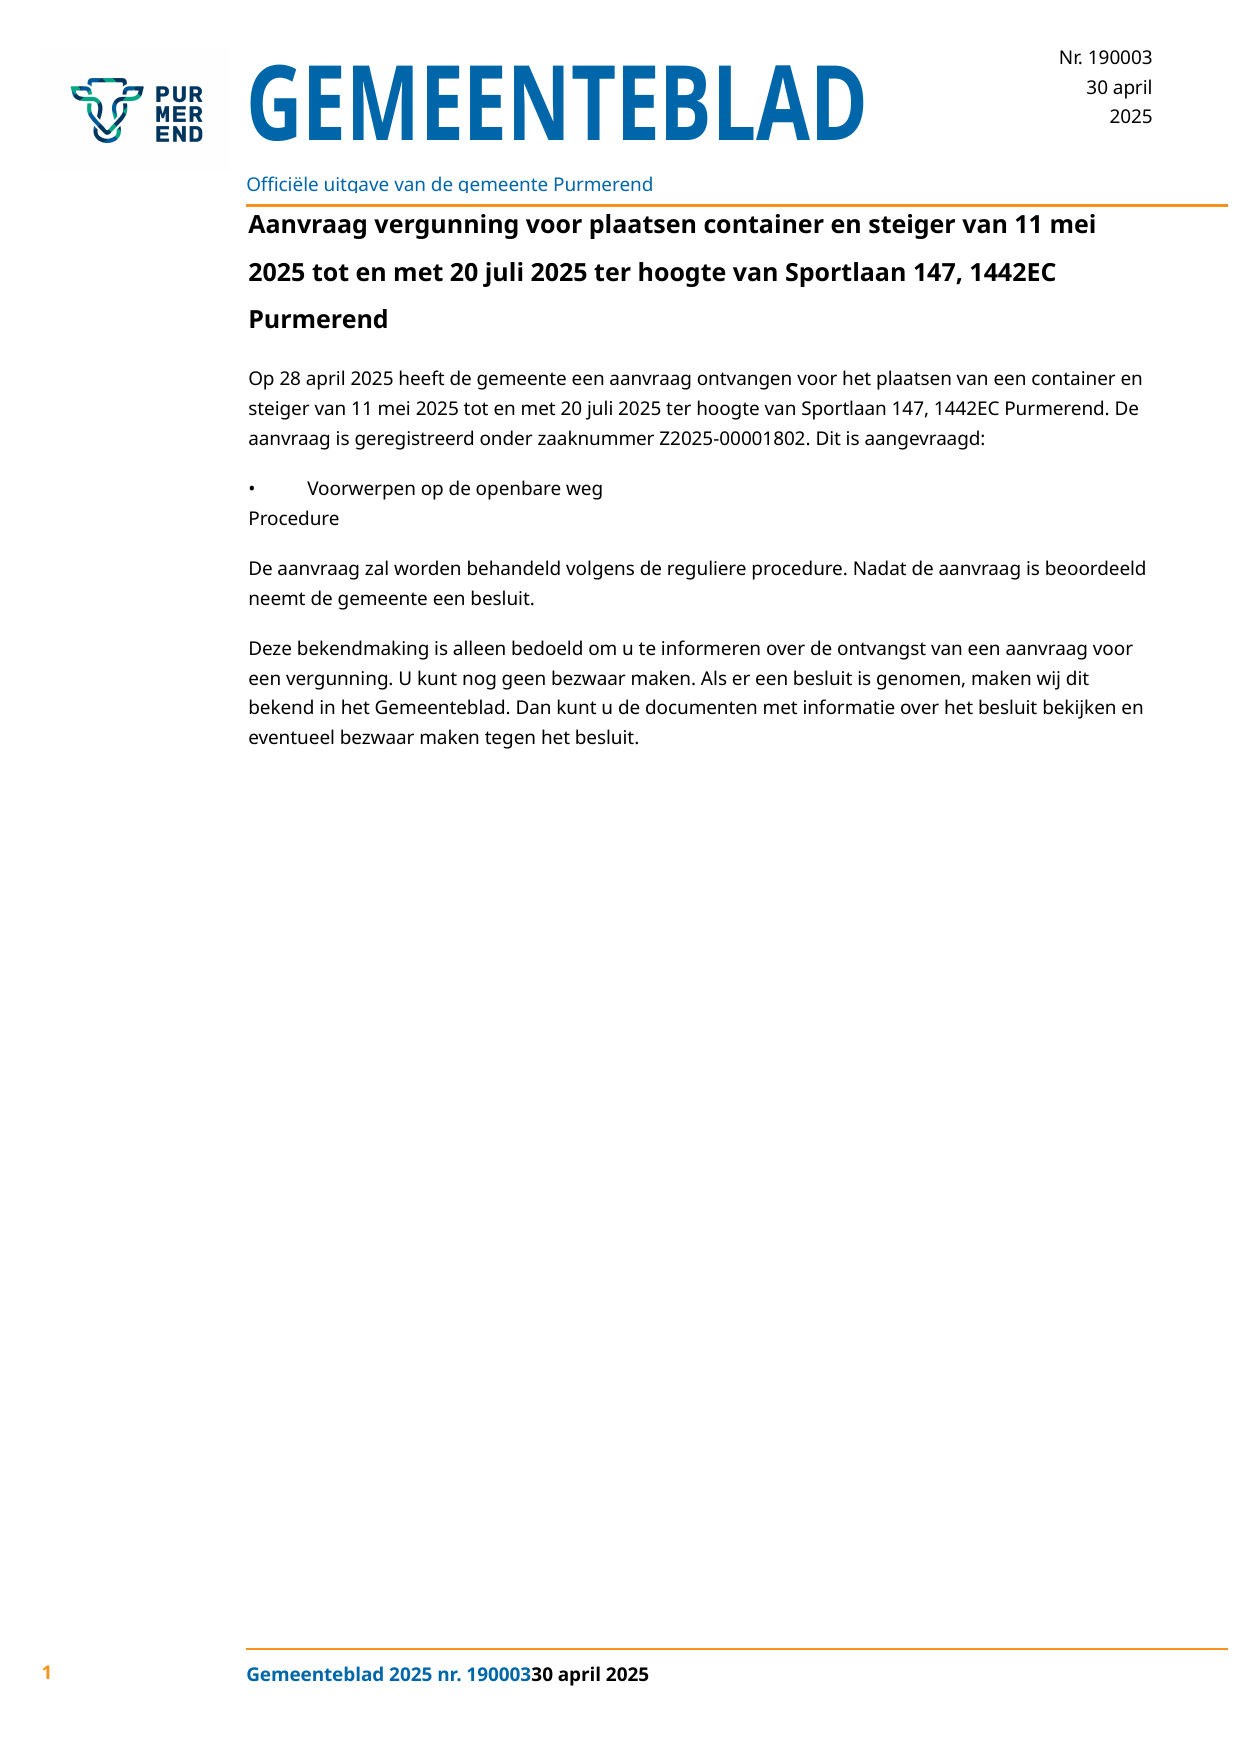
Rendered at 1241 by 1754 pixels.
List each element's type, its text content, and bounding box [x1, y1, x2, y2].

text De aanvraag zal worden behandeld volgens de reguliere procedure. Nadat de aanvraag is beoordeeld neemt de gemeente een besluit. [248, 555, 1152, 610]
picture [41, 47, 231, 172]
list Voorwerpen op de openbare weg [248, 475, 1152, 501]
text Aanvraag vergunning voor plaatsen container en steiger van 11 mei 2025 tot en met 20 juli 2025 ter hoogte van Sportlaan 147, 1442EC Purmerend [248, 207, 1152, 336]
text Procedure [248, 505, 1152, 530]
text Deze bekendmaking is alleen bedoeld om u te informeren over de ontvangst van een aanvraag voor een vergunning. U kunt nog geen bezwaar maken. Als er een besluit is genomen, maken wij dit bekend in het Gemeenteblad. Dan kunt u de documenten met informatie over het besluit bekijken en eventueel bezwaar maken tegen het besluit. [248, 635, 1152, 749]
text Op 28 april 2025 heeft de gemeente een aanvraag ontvangen voor het plaatsen van een container en steiger van 11 mei 2025 tot en met 20 juli 2025 ter hoogte van Sportlaan 147, 1442EC Purmerend. De aanvraag is geregistreerd onder zaaknummer Z2025-00001802. Dit is aangevraagd: [248, 366, 1152, 450]
